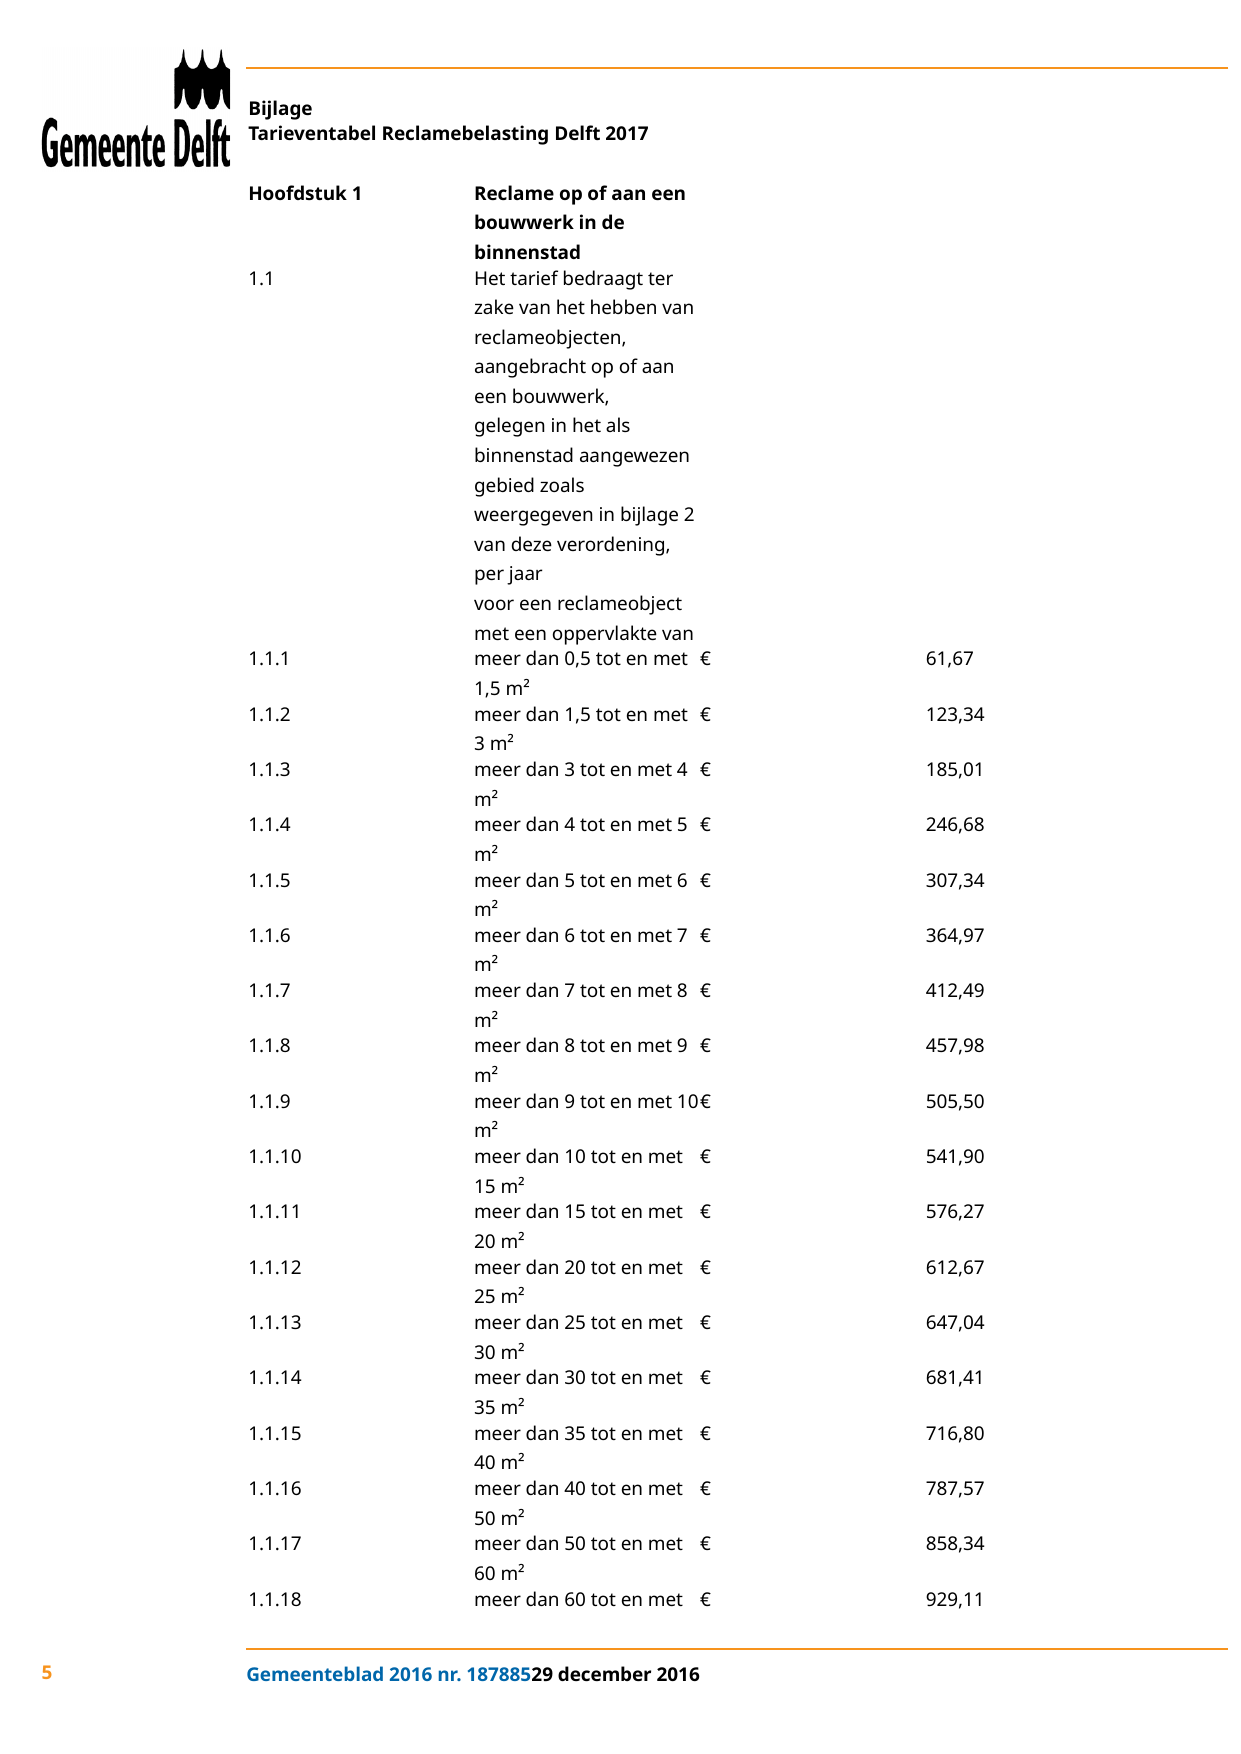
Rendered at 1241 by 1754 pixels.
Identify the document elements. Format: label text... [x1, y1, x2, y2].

table_cell € [700, 1586, 926, 1612]
table_cell 505,50 [926, 1088, 1152, 1143]
table_cell 1.1.13 [248, 1309, 474, 1364]
text Tarieventabel Reclamebelasting Delft 2017 [248, 121, 1152, 146]
table_cell € [700, 867, 926, 922]
table_cell 787,57 [926, 1475, 1152, 1531]
table_cell 1.1.10 [248, 1143, 474, 1199]
table_cell 681,41 [926, 1365, 1152, 1420]
table_cell 929,11 [926, 1586, 1152, 1612]
table_cell Het tarief bedraagt ter zake van het hebben van reclameobjecten, aangebracht op of aan een bouwwerk, gelegen in het als binnenstad aangewezen gebied zoals weergegeven in bijlage 2 van deze verordening, per jaar voor een reclameobject met een oppervlakte van [474, 265, 700, 646]
table_cell 1.1.2 [248, 701, 474, 756]
table_cell meer dan 4 tot en met 5 m² [474, 811, 700, 867]
table_cell € [700, 1143, 926, 1199]
table_header [926, 180, 1152, 265]
table_cell € [700, 1365, 926, 1420]
table_cell 1.1.7 [248, 978, 474, 1033]
table_cell meer dan 1,5 tot en met 3 m² [474, 701, 700, 756]
table_cell 716,80 [926, 1420, 1152, 1475]
picture [41, 47, 231, 172]
table_cell 647,04 [926, 1309, 1152, 1364]
table_cell 1.1.11 [248, 1199, 474, 1254]
table_cell meer dan 10 tot en met 15 m² [474, 1143, 700, 1199]
table_cell 1.1.18 [248, 1586, 474, 1612]
text Bijlage [248, 95, 1152, 121]
table_cell meer dan 8 tot en met 9 m² [474, 1033, 700, 1088]
table_cell 1.1.1 [248, 646, 474, 701]
table_cell 1.1.5 [248, 867, 474, 922]
table_cell 364,97 [926, 922, 1152, 977]
table_cell € [700, 1309, 926, 1364]
table_cell 541,90 [926, 1143, 1152, 1199]
table_cell € [700, 756, 926, 811]
table_cell 307,34 [926, 867, 1152, 922]
table_cell meer dan 25 tot en met 30 m² [474, 1309, 700, 1364]
table_cell meer dan 5 tot en met 6 m² [474, 867, 700, 922]
table_cell meer dan 20 tot en met 25 m² [474, 1254, 700, 1309]
table_cell meer dan 3 tot en met 4 m² [474, 756, 700, 811]
table_cell 1.1.15 [248, 1420, 474, 1475]
table_cell € [700, 701, 926, 756]
table_cell 246,68 [926, 811, 1152, 867]
table_cell 1.1.17 [248, 1531, 474, 1586]
table_cell 412,49 [926, 978, 1152, 1033]
table_cell 1.1.8 [248, 1033, 474, 1088]
table_cell 1.1.9 [248, 1088, 474, 1143]
table_cell 1.1.3 [248, 756, 474, 811]
table_header Hoofdstuk 1 [248, 180, 474, 265]
table_cell € [700, 978, 926, 1033]
table_cell € [700, 922, 926, 977]
table_cell meer dan 0,5 tot en met 1,5 m² [474, 646, 700, 701]
table_cell 457,98 [926, 1033, 1152, 1088]
table_cell meer dan 7 tot en met 8 m² [474, 978, 700, 1033]
table_cell € [700, 1475, 926, 1531]
table_cell € [700, 1033, 926, 1088]
table_cell meer dan 15 tot en met 20 m² [474, 1199, 700, 1254]
table_cell 612,67 [926, 1254, 1152, 1309]
table_cell meer dan 9 tot en met 10 m² [474, 1088, 700, 1143]
table_cell 185,01 [926, 756, 1152, 811]
table_cell 1.1.14 [248, 1365, 474, 1420]
table_cell 858,34 [926, 1531, 1152, 1586]
table_cell meer dan 50 tot en met 60 m² [474, 1531, 700, 1586]
table_header Reclame op of aan een bouwwerk in de binnenstad [474, 180, 700, 265]
table_cell € [700, 1199, 926, 1254]
table_cell meer dan 35 tot en met 40 m² [474, 1420, 700, 1475]
table_cell 1.1.6 [248, 922, 474, 977]
table_cell € [700, 646, 926, 701]
table_header [700, 180, 926, 265]
table_cell 61,67 [926, 646, 1152, 701]
table_cell € [700, 1420, 926, 1475]
table_cell meer dan 40 tot en met 50 m² [474, 1475, 700, 1531]
table_cell € [700, 1254, 926, 1309]
table_cell € [700, 811, 926, 867]
table_cell € [700, 1088, 926, 1143]
table_cell 1.1.16 [248, 1475, 474, 1531]
table_cell meer dan 30 tot en met 35 m² [474, 1365, 700, 1420]
table_cell 1.1.12 [248, 1254, 474, 1309]
table_cell meer dan 6 tot en met 7 m² [474, 922, 700, 977]
table_cell € [700, 1531, 926, 1586]
table_cell meer dan 60 tot en met [474, 1586, 700, 1612]
table_cell [700, 265, 926, 646]
table_cell 1.1.4 [248, 811, 474, 867]
table_cell [926, 265, 1152, 646]
table_cell 576,27 [926, 1199, 1152, 1254]
table_cell 123,34 [926, 701, 1152, 756]
table_cell 1.1 [248, 265, 474, 646]
